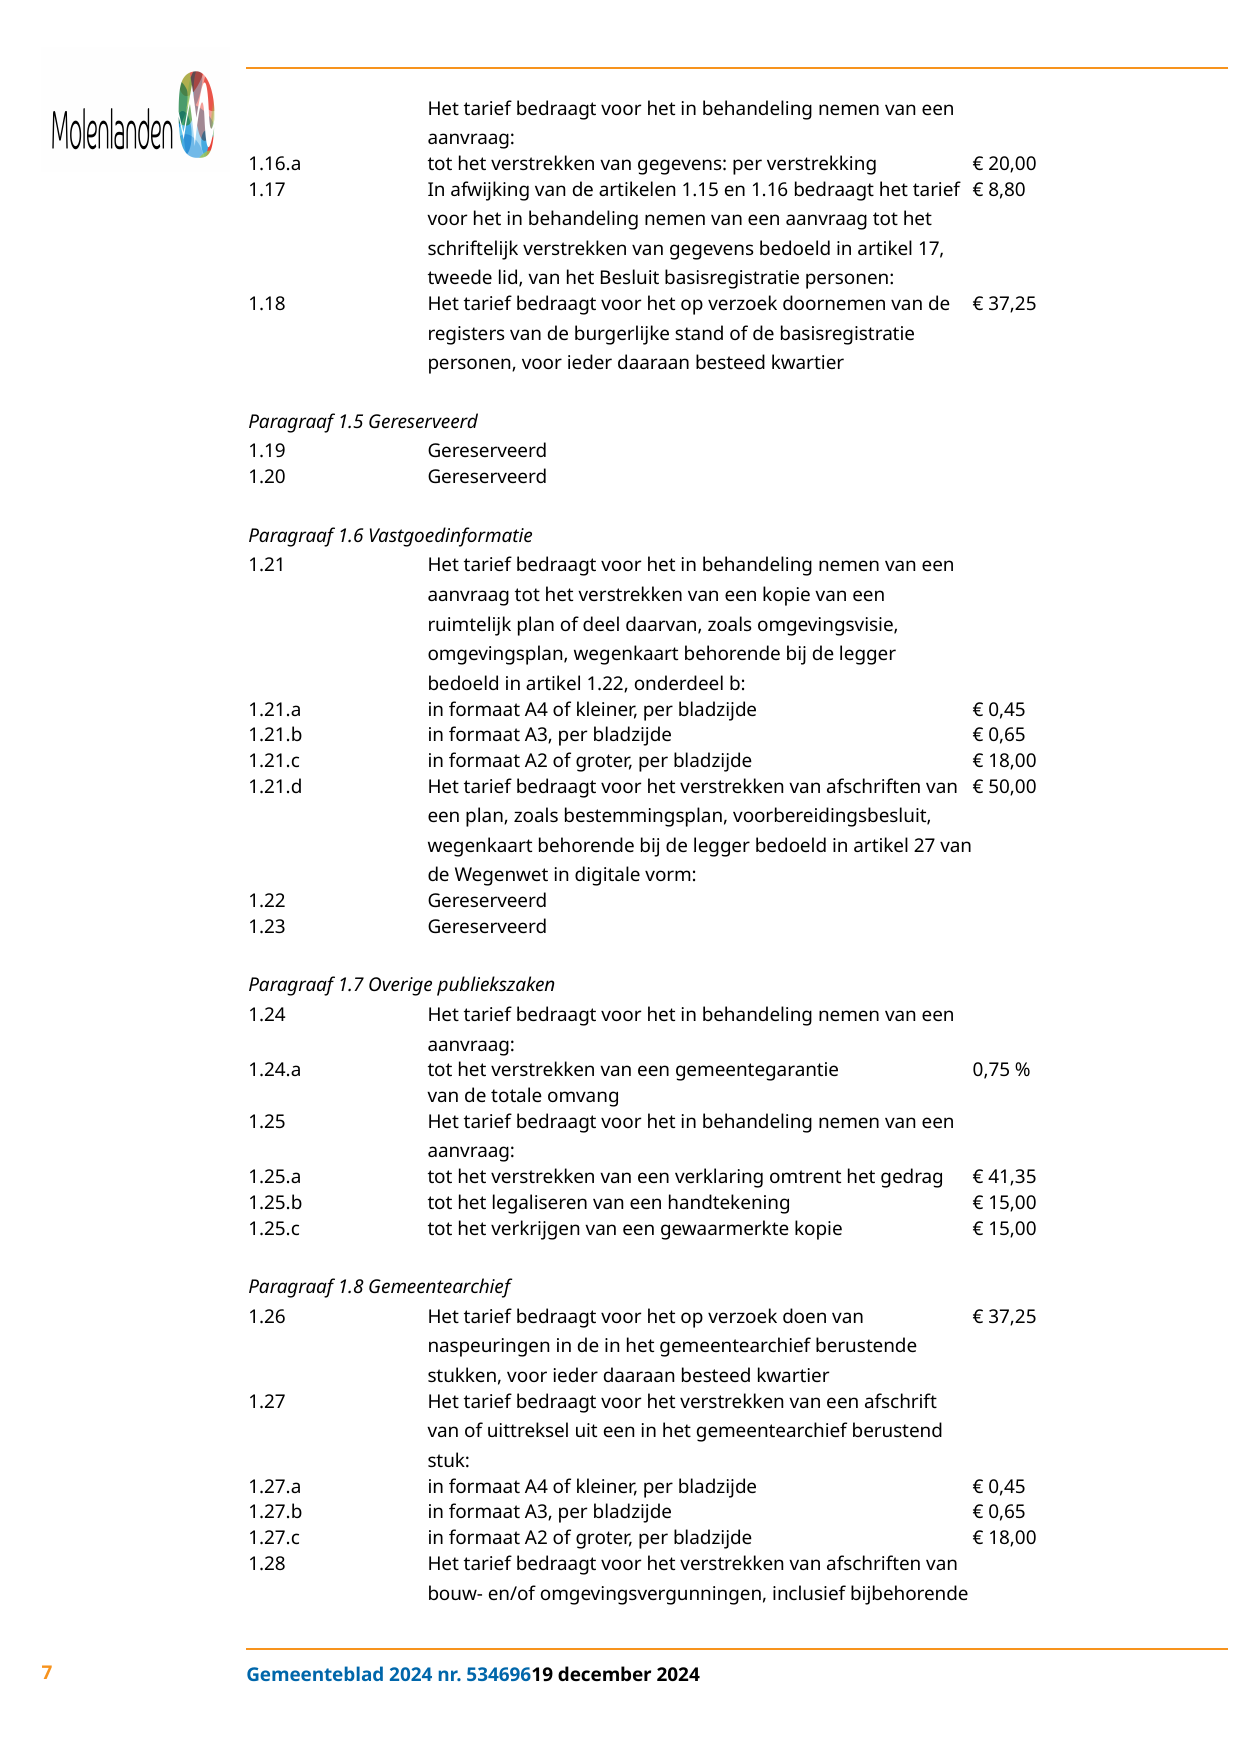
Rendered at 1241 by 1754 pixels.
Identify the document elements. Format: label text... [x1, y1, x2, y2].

table_cell € 0,65 [973, 721, 1152, 747]
table_cell in formaat A4 of kleiner, per bladzijde [427, 696, 972, 721]
table_cell € 20,00 [973, 150, 1152, 176]
table_cell in formaat A3, per bladzijde [427, 1499, 972, 1524]
table_header 1.24 [248, 1001, 427, 1057]
table_header Het tarief bedraagt voor het in behandeling nemen van een aanvraag tot het verstrekken van een kopie van een ruimtelijk plan of deel daarvan, zoals omgevingsvisie, omgevingsplan, wegenkaart behorende bij de legger bedoeld in artikel 1.22, onderdeel b: [427, 552, 972, 696]
table_cell [973, 1083, 1152, 1108]
table_header [973, 438, 1152, 463]
table_cell 1.25.b [248, 1189, 427, 1215]
table_header Het tarief bedraagt voor het op verzoek doen van naspeuringen in de in het gemeentearchief berustende stukken, voor ieder daaraan besteed kwartier [427, 1303, 972, 1388]
table_cell 1.21.b [248, 721, 427, 747]
table_cell Het tarief bedraagt voor het verstrekken van afschriften van een plan, zoals bestemmingsplan, voorbereidingsbesluit, wegenkaart behorende bij de legger bedoeld in artikel 27 van de Wegenwet in digitale vorm: [427, 773, 972, 887]
table_cell tot het verstrekken van een gemeentegarantie [427, 1057, 972, 1082]
table_cell [973, 1550, 1152, 1605]
table_cell 1.17 [248, 176, 427, 290]
table_cell tot het verstrekken van gegevens: per verstrekking [427, 150, 972, 176]
table_cell Het tarief bedraagt voor het in behandeling nemen van een aanvraag: [427, 95, 972, 150]
table_cell € 41,35 [973, 1164, 1152, 1189]
table_header [973, 1001, 1152, 1057]
table_cell in formaat A2 of groter, per bladzijde [427, 1524, 972, 1550]
table_cell Gereserveerd [427, 888, 972, 913]
table_cell € 50,00 [973, 773, 1152, 887]
table_cell 1.27 [248, 1388, 427, 1473]
table_cell € 8,80 [973, 176, 1152, 290]
table_cell 1.18 [248, 290, 427, 375]
table_header Gereserveerd [427, 438, 972, 463]
table_cell 1.25 [248, 1108, 427, 1163]
table_cell 1.21.d [248, 773, 427, 887]
table_cell Het tarief bedraagt voor het op verzoek doornemen van de registers van de burgerlijke stand of de basisregistratie personen, voor ieder daaraan besteed kwartier [427, 290, 972, 375]
table_cell € 15,00 [973, 1189, 1152, 1215]
table_cell [973, 888, 1152, 913]
table_header 1.26 [248, 1303, 427, 1388]
table_header 1.21 [248, 552, 427, 696]
text Paragraaf 1.7 Overige publiekszaken [248, 972, 1152, 997]
table_cell Gereserveerd [427, 913, 972, 939]
text Paragraaf 1.5 Gereserveerd [248, 408, 1152, 434]
table_cell In afwijking van de artikelen 1.15 en 1.16 bedraagt het tarief voor het in behandeling nemen van een aanvraag tot het schriftelijk verstrekken van gegevens bedoeld in artikel 17, tweede lid, van het Besluit basisregistratie personen: [427, 176, 972, 290]
table_cell € 18,00 [973, 1524, 1152, 1550]
table_cell 1.27.c [248, 1524, 427, 1550]
table_cell 1.21.c [248, 747, 427, 773]
table_cell [973, 1108, 1152, 1163]
table_cell € 37,25 [973, 290, 1152, 375]
table_cell tot het legaliseren van een handtekening [427, 1189, 972, 1215]
table_cell € 0,65 [973, 1499, 1152, 1524]
table_cell 1.27.a [248, 1473, 427, 1499]
table_cell [973, 95, 1152, 150]
table_cell [248, 1083, 427, 1108]
table_cell Het tarief bedraagt voor het in behandeling nemen van een aanvraag: [427, 1108, 972, 1163]
table_cell [973, 1388, 1152, 1473]
table_cell € 18,00 [973, 747, 1152, 773]
table_cell 1.20 [248, 464, 427, 489]
table_cell [973, 913, 1152, 939]
table_cell € 0,45 [973, 1473, 1152, 1499]
table_cell van de totale omvang [427, 1083, 972, 1108]
table_cell [973, 464, 1152, 489]
table_cell tot het verstrekken van een verklaring omtrent het gedrag [427, 1164, 972, 1189]
table_cell 1.16.a [248, 150, 427, 176]
table_header Het tarief bedraagt voor het in behandeling nemen van een aanvraag: [427, 1001, 972, 1057]
table_cell 1.25.c [248, 1215, 427, 1241]
table_cell 1.28 [248, 1550, 427, 1605]
table_cell in formaat A2 of groter, per bladzijde [427, 747, 972, 773]
text Paragraaf 1.6 Vastgoedinformatie [248, 522, 1152, 548]
table_header 1.19 [248, 438, 427, 463]
table_cell Het tarief bedraagt voor het verstrekken van afschriften van bouw- en/of omgevingsvergunningen, inclusief bijbehorende [427, 1550, 972, 1605]
table_cell 1.24.a [248, 1057, 427, 1082]
table_cell in formaat A3, per bladzijde [427, 721, 972, 747]
text Paragraaf 1.8 Gemeentearchief [248, 1273, 1152, 1299]
table_cell Het tarief bedraagt voor het verstrekken van een afschrift van of uittreksel uit een in het gemeentearchief berustend stuk: [427, 1388, 972, 1473]
table_cell 1.21.a [248, 696, 427, 721]
table_cell 1.27.b [248, 1499, 427, 1524]
table_cell € 0,45 [973, 696, 1152, 721]
table_cell 1.25.a [248, 1164, 427, 1189]
picture [41, 47, 231, 172]
table_cell Gereserveerd [427, 464, 972, 489]
table_header [973, 552, 1152, 696]
table_cell 1.22 [248, 888, 427, 913]
table_header € 37,25 [973, 1303, 1152, 1388]
table_cell in formaat A4 of kleiner, per bladzijde [427, 1473, 972, 1499]
table_cell € 15,00 [973, 1215, 1152, 1241]
table_cell 0,75 % [973, 1057, 1152, 1082]
table_cell 1.23 [248, 913, 427, 939]
table_cell [248, 95, 427, 150]
table_cell tot het verkrijgen van een gewaarmerkte kopie [427, 1215, 972, 1241]
